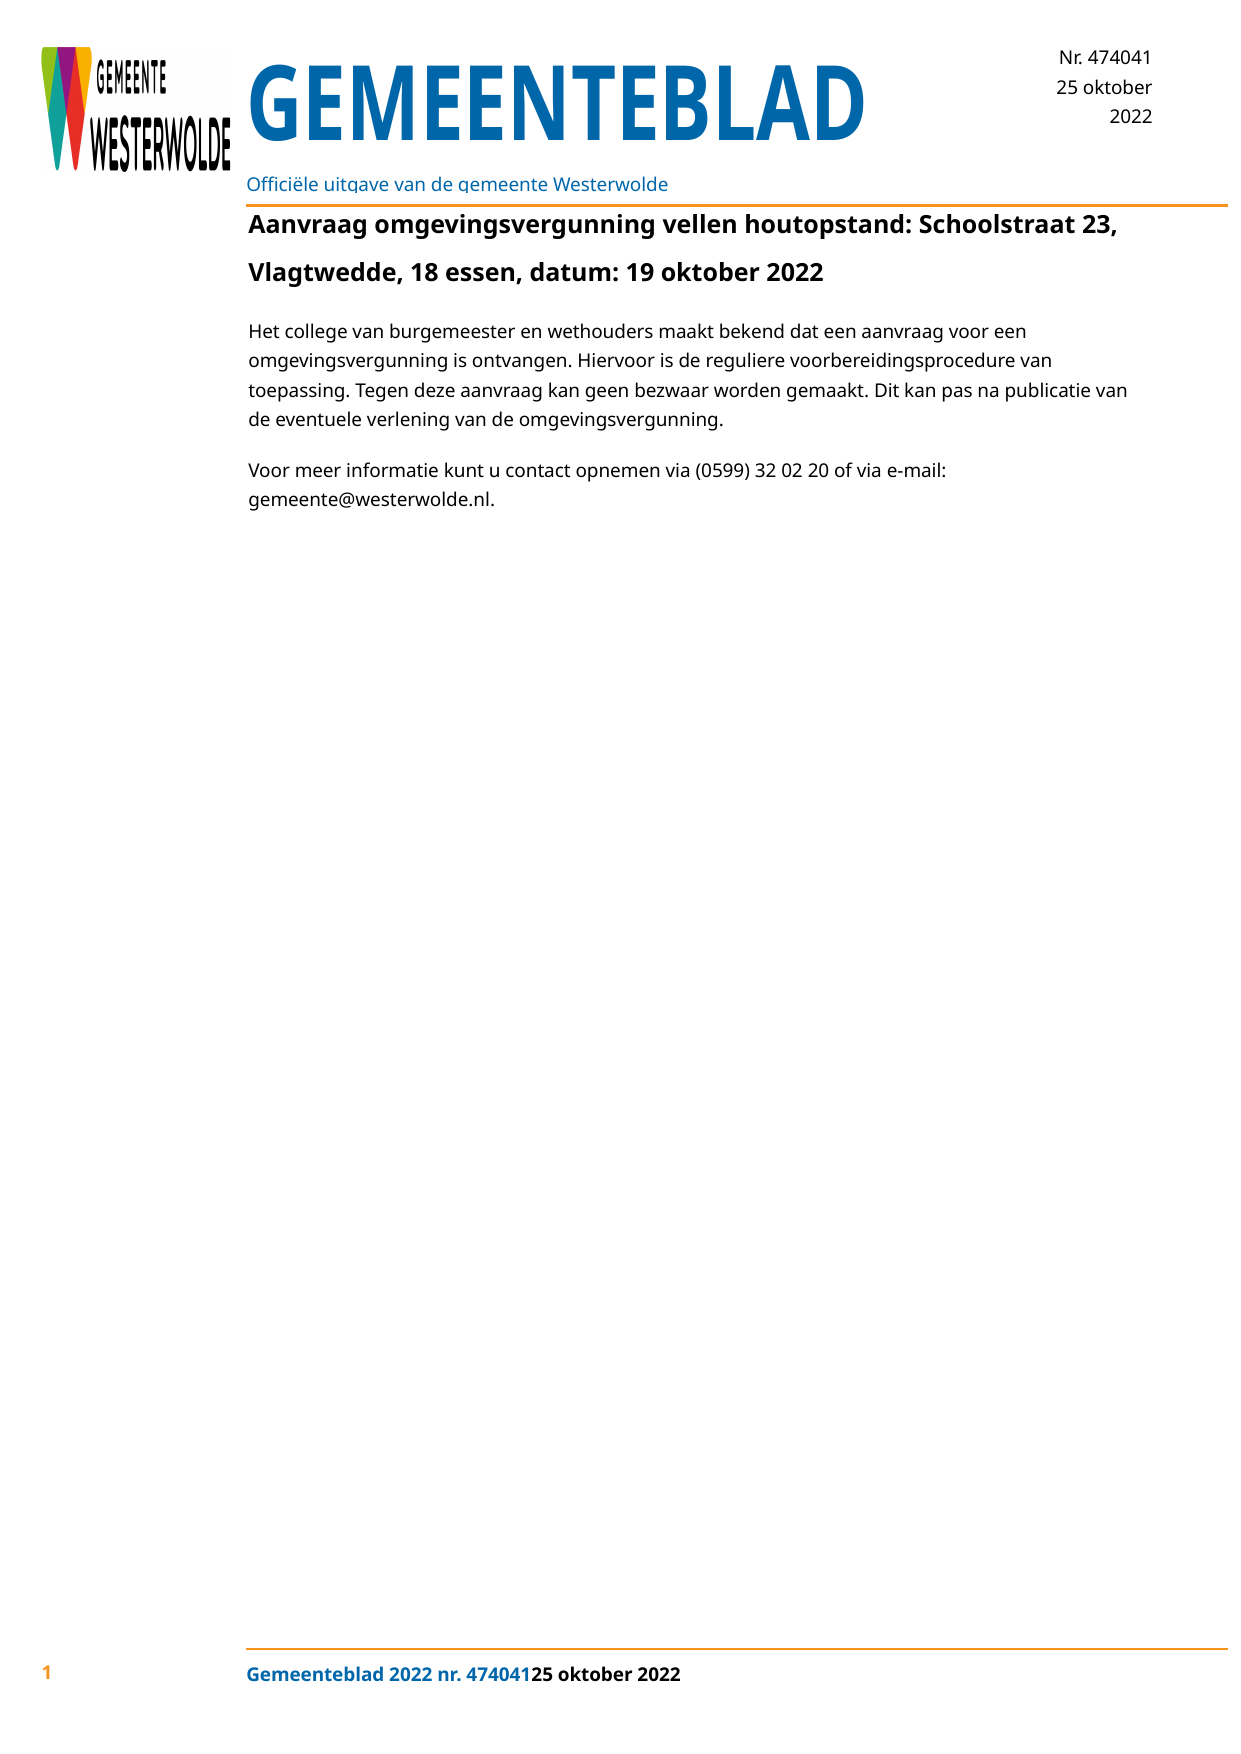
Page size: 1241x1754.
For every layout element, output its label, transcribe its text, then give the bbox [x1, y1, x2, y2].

picture [41, 47, 231, 172]
text Aanvraag omgevingsvergunning vellen houtopstand: Schoolstraat 23, Vlagtwedde, 18 essen, datum: 19 oktober 2022 [248, 207, 1152, 288]
text Voor meer informatie kunt u contact opnemen via (0599) 32 02 20 of via e-mail: gemeente@westerwolde.nl. [248, 457, 1152, 512]
text Het college van burgemeester en wethouders maakt bekend dat een aanvraag voor een omgevingsvergunning is ontvangen. Hiervoor is de reguliere voorbereidingsprocedure van toepassing. Tegen deze aanvraag kan geen bezwaar worden gemaakt. Dit kan pas na publicatie van de eventuele verlening van de omgevingsvergunning. [248, 318, 1152, 432]
